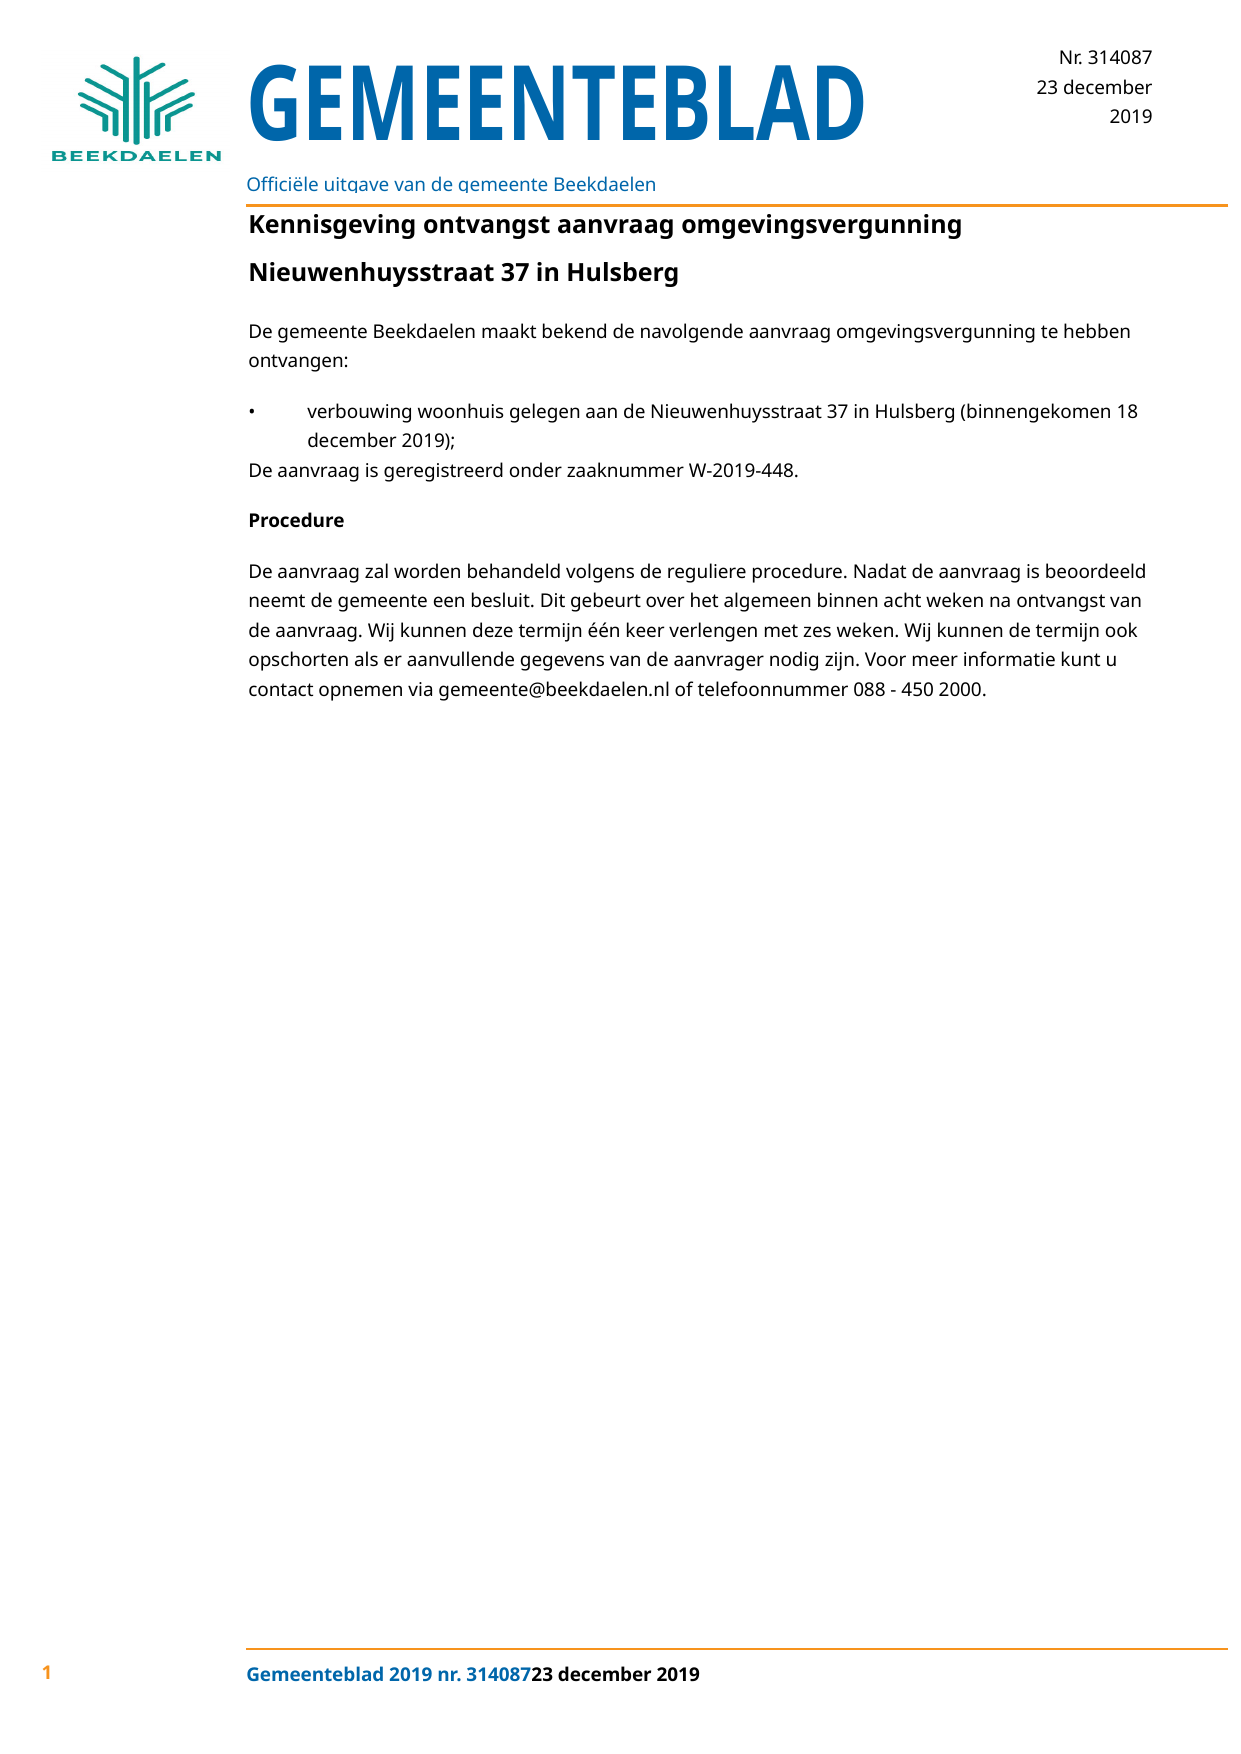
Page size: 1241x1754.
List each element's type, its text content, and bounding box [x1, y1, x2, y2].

text De aanvraag is geregistreerd onder zaaknummer W-2019-448. [248, 457, 1152, 483]
list verbouwing woonhuis gelegen aan de Nieuwenhuysstraat 37 in Hulsberg (binnengekomen 18 december 2019); [248, 398, 1152, 453]
text Procedure [248, 507, 1152, 533]
text De gemeente Beekdaelen maakt bekend de navolgende aanvraag omgevingsvergunning te hebben ontvangen: [248, 318, 1152, 373]
text De aanvraag zal worden behandeld volgens de reguliere procedure. Nadat de aanvraag is beoordeeld neemt de gemeente een besluit. Dit gebeurt over het algemeen binnen acht weken na ontvangst van de aanvraag. Wij kunnen deze termijn één keer verlengen met zes weken. Wij kunnen de termijn ook opschorten als er aanvullende gegevens van de aanvrager nodig zijn. Voor meer informatie kunt u contact opnemen via gemeente@beekdaelen.nl of telefoonnummer 088 - 450 2000. [248, 558, 1152, 702]
text Kennisgeving ontvangst aanvraag omgevingsvergunning Nieuwenhuysstraat 37 in Hulsberg [248, 207, 1152, 288]
picture [41, 47, 231, 172]
